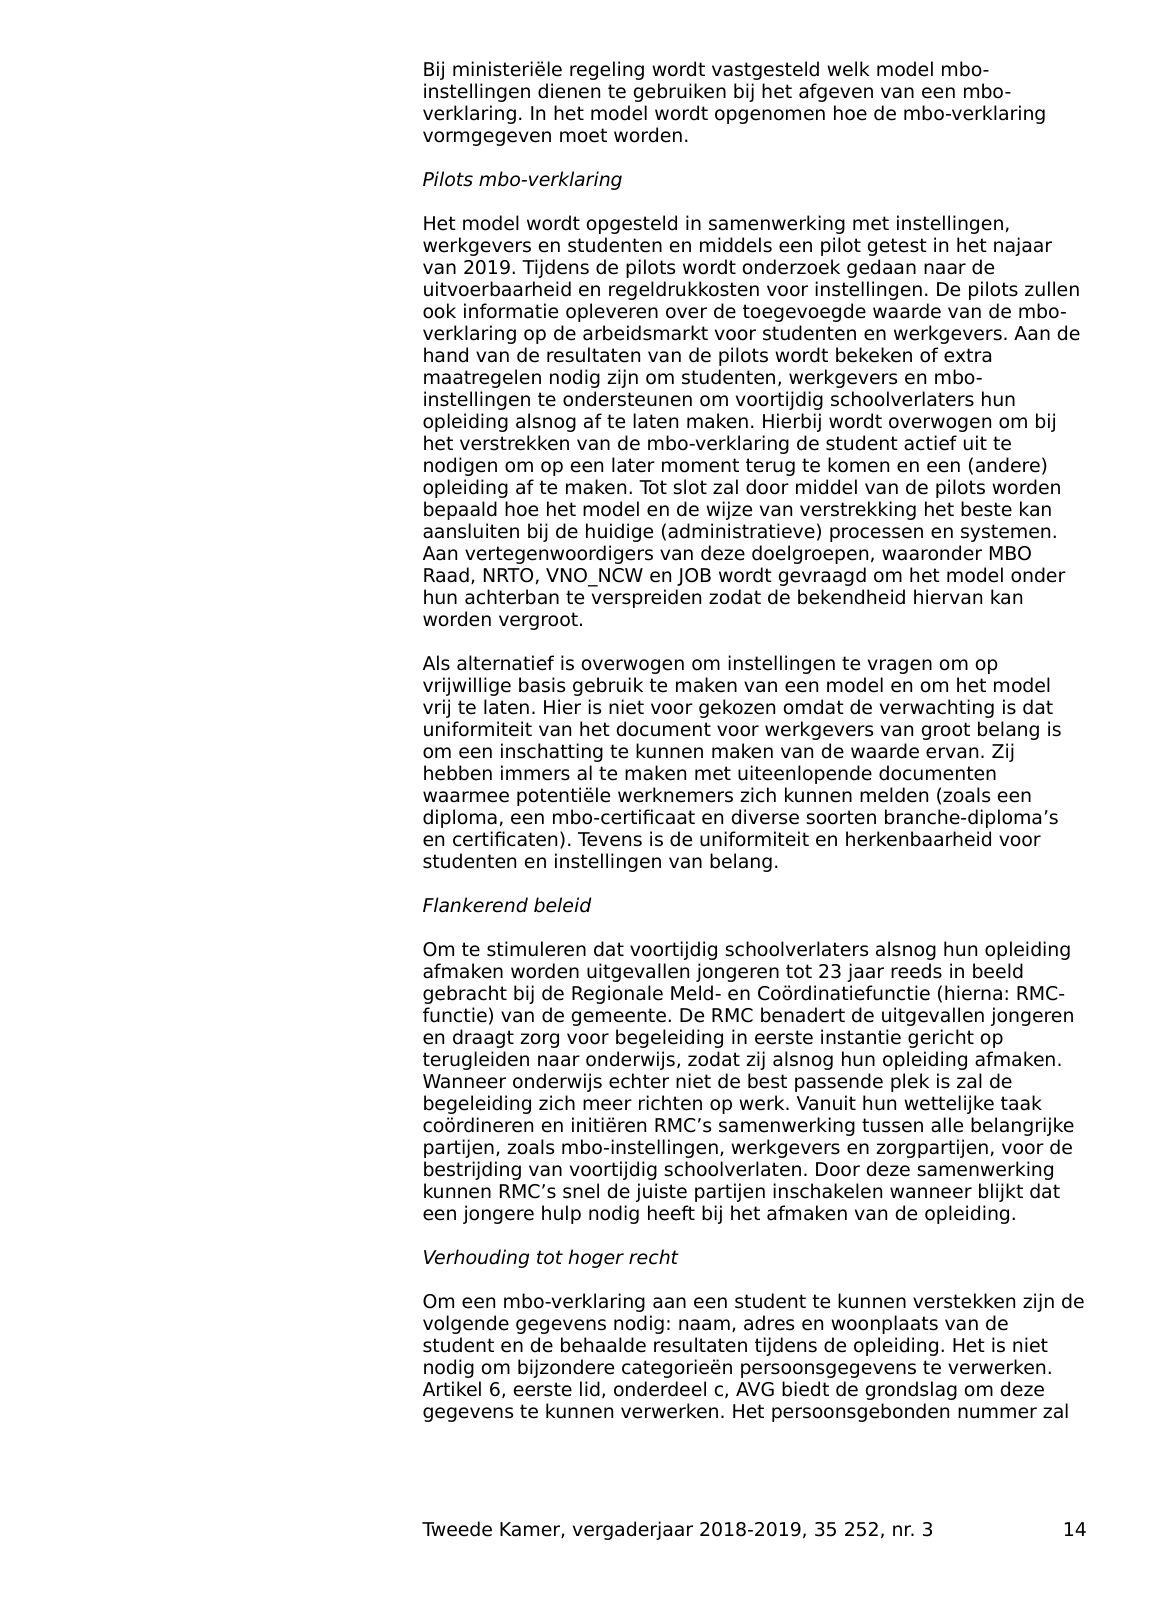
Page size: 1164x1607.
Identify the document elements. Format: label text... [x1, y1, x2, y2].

subtitle Pilots mbo-verklaring [422, 169, 1087, 191]
subtitle Verhouding tot hoger recht [422, 1247, 1087, 1269]
text Om een mbo-verklaring aan een student te kunnen verstekken zijn de volgende gegevens nodig: naam, adres en woonplaats van de student en de behaalde resultaten tijdens de opleiding. Het is niet nodig om bijzondere categorieën persoonsgegevens te verwerken. Artikel 6, eerste lid, onderdeel c, AVG biedt de grondslag om deze gegevens te kunnen verwerken. Het persoonsgebonden nummer zal [422, 1291, 1087, 1423]
subtitle Flankerend beleid [422, 895, 1087, 917]
text Bij ministeriële regeling wordt vastgesteld welk model mbo-instellingen dienen te gebruiken bij het afgeven van een mbo-verklaring. In het model wordt opgenomen hoe de mbo-verklaring vormgegeven moet worden. [422, 59, 1087, 147]
text Als alternatief is overwogen om instellingen te vragen om op vrijwillige basis gebruik te maken van een model en om het model vrij te laten. Hier is niet voor gekozen omdat de verwachting is dat uniformiteit van het document voor werkgevers van groot belang is om een inschatting te kunnen maken van de waarde ervan. Zij hebben immers al te maken met uiteenlopende documenten waarmee potentiële werknemers zich kunnen melden (zoals een diploma, een mbo-certificaat en diverse soorten branche-diploma’s en certificaten). Tevens is de uniformiteit en herkenbaarheid voor studenten en instellingen van belang. [422, 653, 1087, 873]
text Het model wordt opgesteld in samenwerking met instellingen, werkgevers en studenten en middels een pilot getest in het najaar van 2019. Tijdens de pilots wordt onderzoek gedaan naar de uitvoerbaarheid en regeldrukkosten voor instellingen. De pilots zullen ook informatie opleveren over de toegevoegde waarde van de mbo-verklaring op de arbeidsmarkt voor studenten en werkgevers. Aan de hand van de resultaten van de pilots wordt bekeken of extra maatregelen nodig zijn om studenten, werkgevers en mbo-instellingen te ondersteunen om voortijdig schoolverlaters hun opleiding alsnog af te laten maken. Hierbij wordt overwogen om bij het verstrekken van de mbo-verklaring de student actief uit te nodigen om op een later moment terug te komen en een (andere) opleiding af te maken. Tot slot zal door middel van de pilots worden bepaald hoe het model en de wijze van verstrekking het beste kan aansluiten bij de huidige (administratieve) processen en systemen. Aan vertegenwoordigers van deze doelgroepen, waaronder MBO Raad, NRTO, VNO_NCW en JOB wordt gevraagd om het model onder hun achterban te verspreiden zodat de bekendheid hiervan kan worden vergroot. [422, 213, 1087, 631]
text Om te stimuleren dat voortijdig schoolverlaters alsnog hun opleiding afmaken worden uitgevallen jongeren tot 23 jaar reeds in beeld gebracht bij de Regionale Meld- en Coördinatiefunctie (hierna: RMC-functie) van de gemeente. De RMC benadert de uitgevallen jongeren en draagt zorg voor begeleiding in eerste instantie gericht op terugleiden naar onderwijs, zodat zij alsnog hun opleiding afmaken. Wanneer onderwijs echter niet de best passende plek is zal de begeleiding zich meer richten op werk. Vanuit hun wettelijke taak coördineren en initiëren RMC’s samenwerking tussen alle belangrijke partijen, zoals mbo-instellingen, werkgevers en zorgpartijen, voor de bestrijding van voortijdig schoolverlaten. Door deze samenwerking kunnen RMC’s snel de juiste partijen inschakelen wanneer blijkt dat een jongere hulp nodig heeft bij het afmaken van de opleiding. [422, 939, 1087, 1225]
